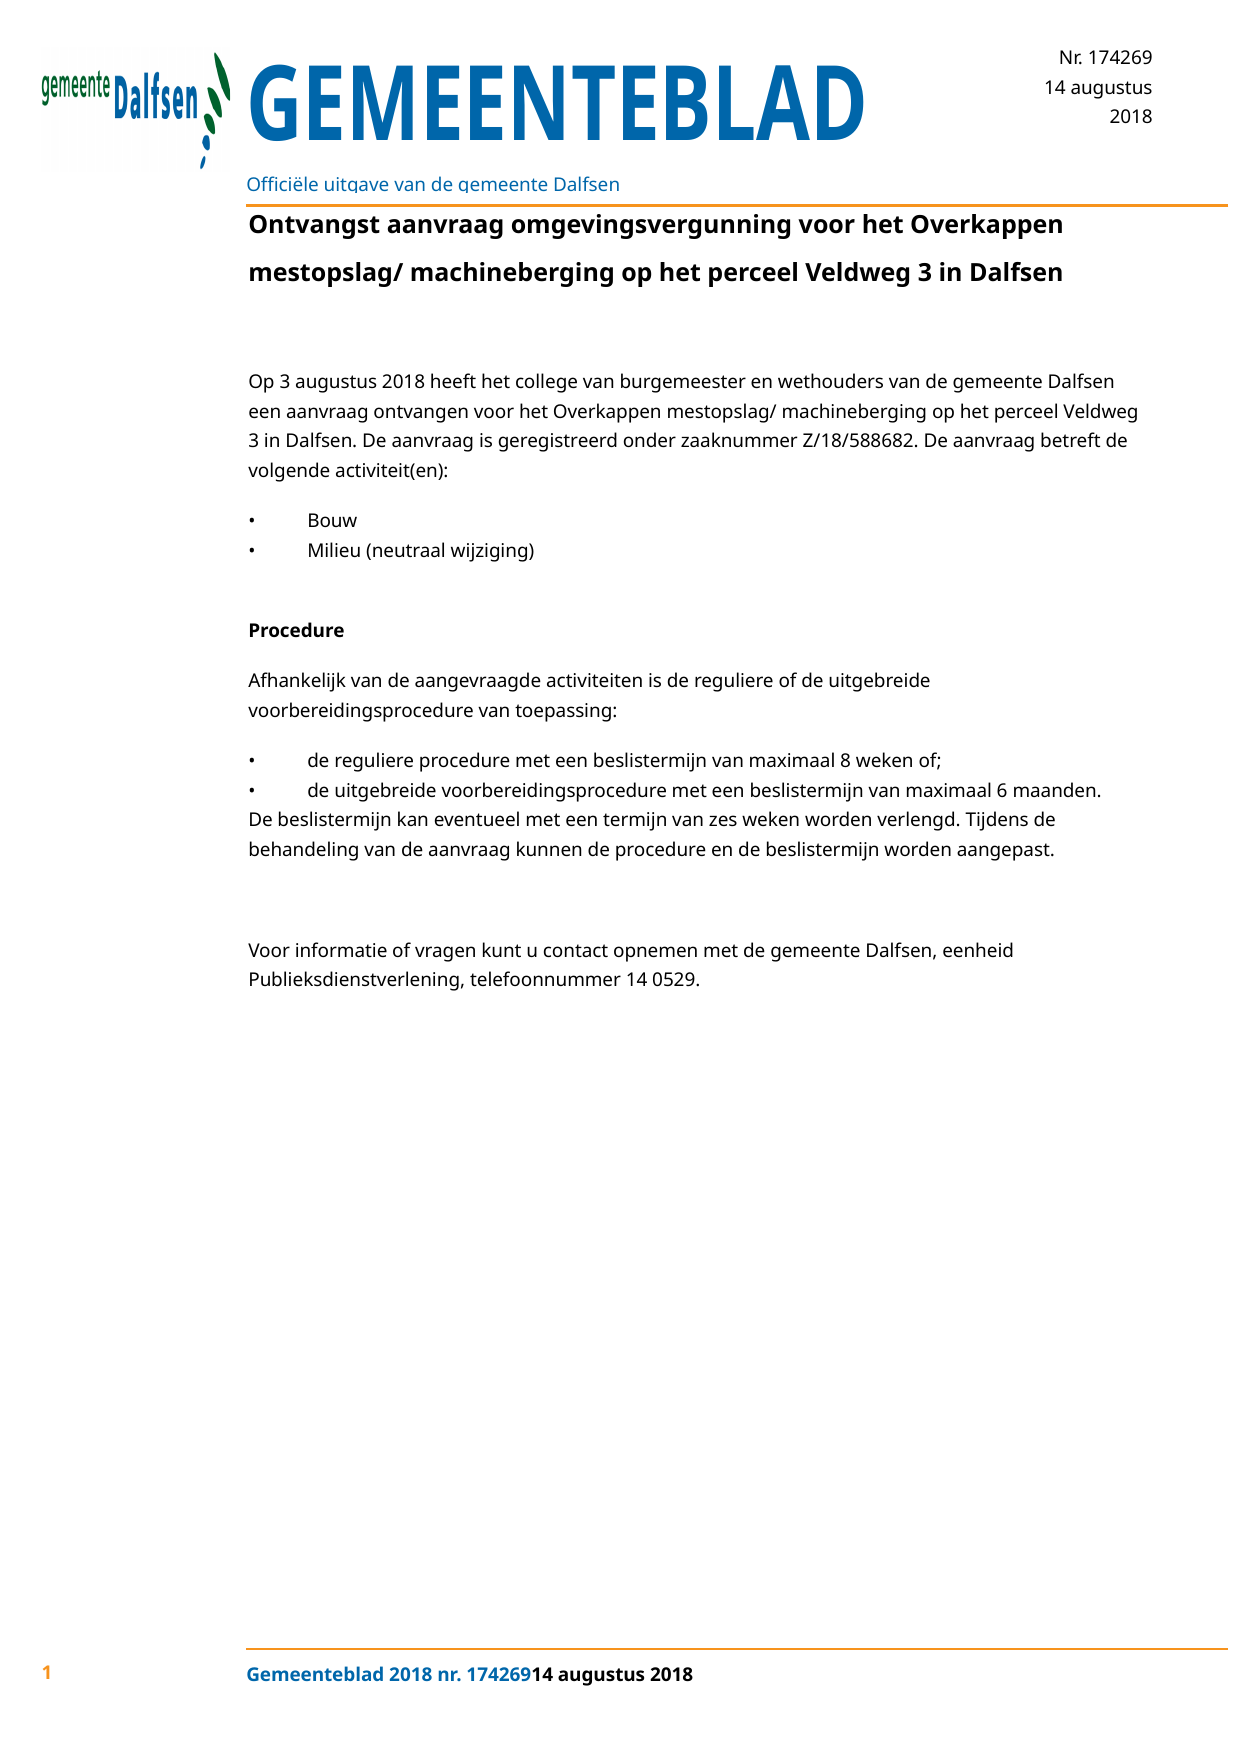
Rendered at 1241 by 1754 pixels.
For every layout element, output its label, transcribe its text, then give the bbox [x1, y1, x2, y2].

text Procedure [248, 617, 1152, 643]
text Afhankelijk van de aangevraagde activiteiten is de reguliere of de uitgebreide voorbereidingsprocedure van toepassing: [248, 667, 1152, 723]
text De beslistermijn kan eventueel met een termijn van zes weken worden verlengd. Tijdens de behandeling van de aanvraag kunnen de procedure en de beslistermijn worden aangepast. [248, 807, 1152, 862]
text Voor informatie of vragen kunt u contact opnemen met de gemeente Dalfsen, eenheid Publieksdienstverlening, telefoonnummer 14 0529. [248, 937, 1152, 992]
list Bouw [248, 507, 1152, 533]
picture [41, 47, 231, 172]
text Op 3 augustus 2018 heeft het college van burgemeester en wethouders van de gemeente Dalfsen een aanvraag ontvangen voor het Overkappen mestopslag/ machineberging op het perceel Veldweg 3 in Dalfsen. De aanvraag is geregistreerd onder zaaknummer Z/18/588682. De aanvraag betreft de volgende activiteit(en): [248, 368, 1152, 483]
list de uitgebreide voorbereidingsprocedure met een beslistermijn van maximaal 6 maanden. [248, 777, 1152, 803]
list Milieu (neutraal wijziging) [248, 537, 1152, 563]
text Ontvangst aanvraag omgevingsvergunning voor het Overkappen mestopslag/ machineberging op het perceel Veldweg 3 in Dalfsen [248, 207, 1152, 288]
list de reguliere procedure met een beslistermijn van maximaal 8 weken of; [248, 747, 1152, 773]
